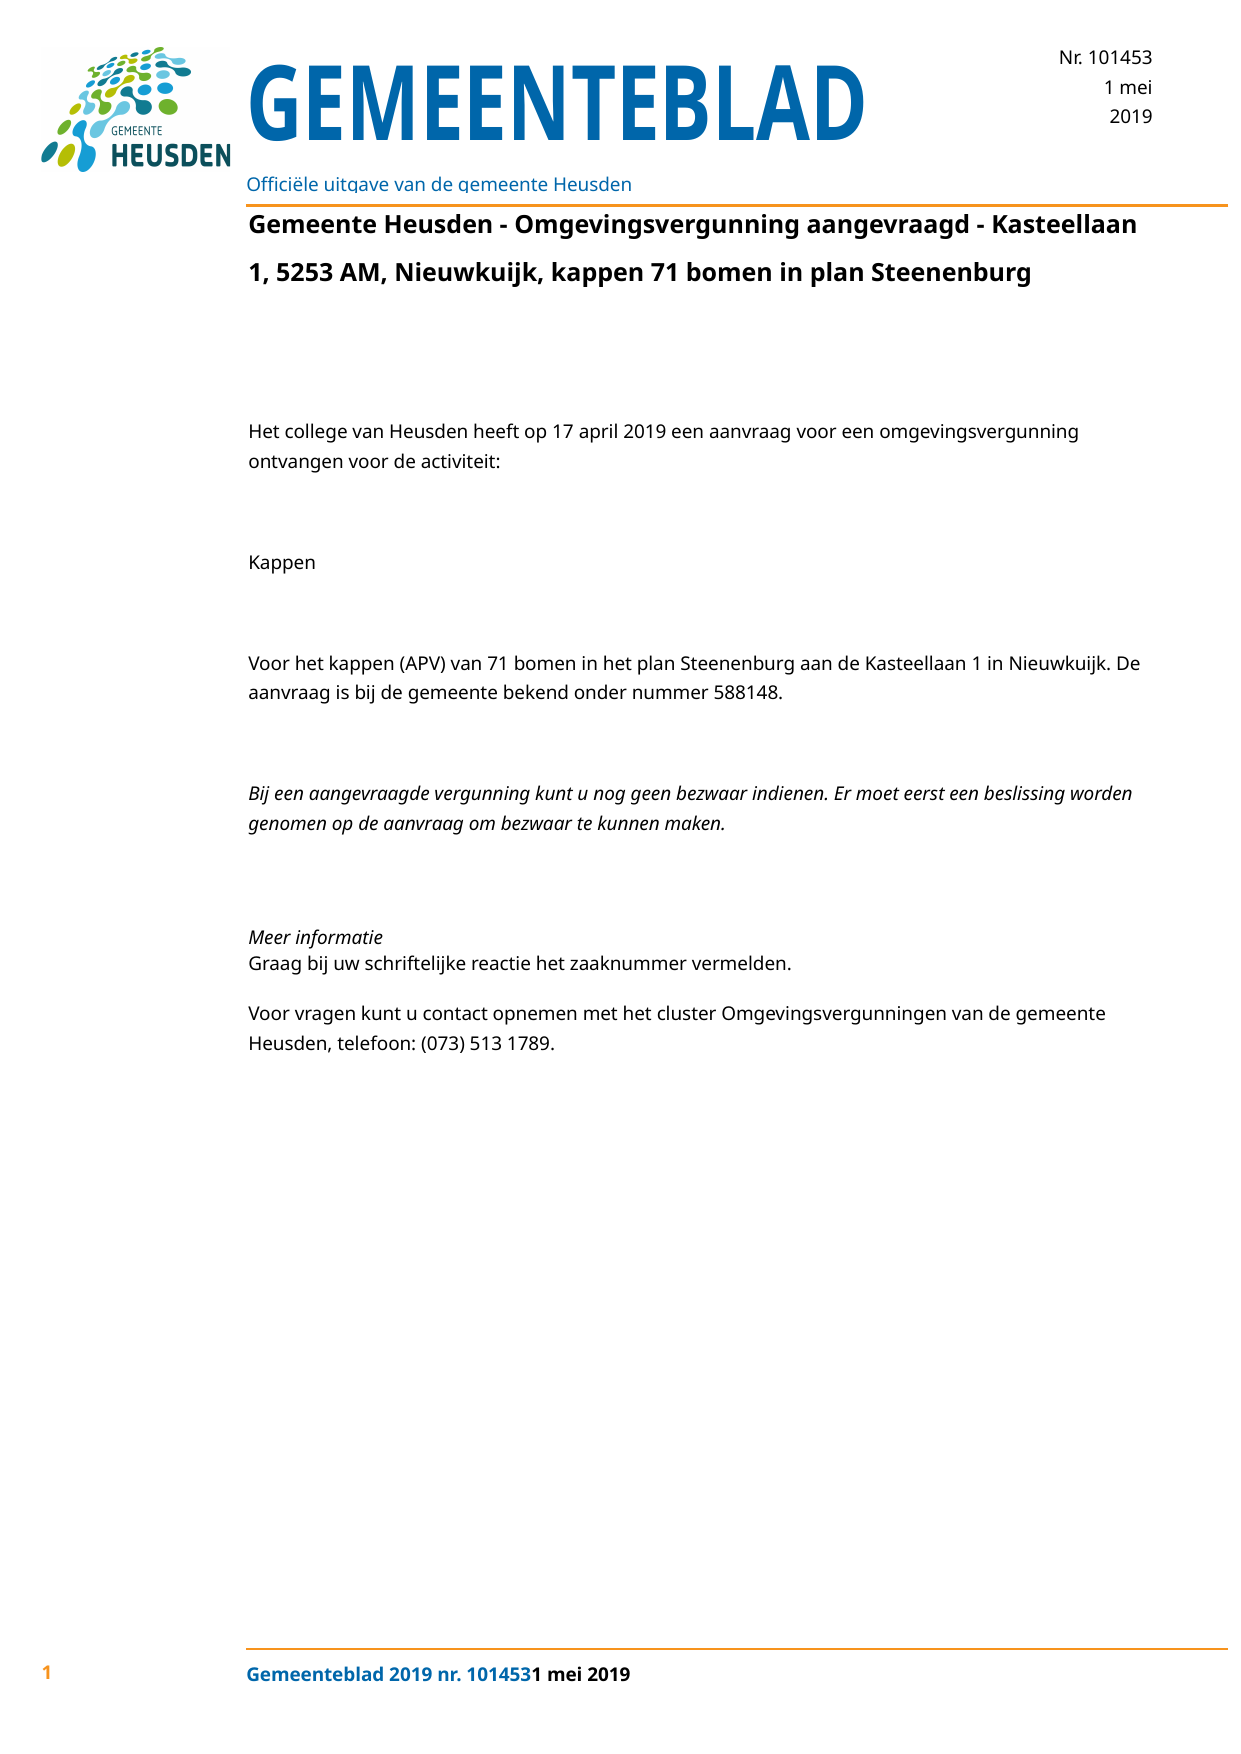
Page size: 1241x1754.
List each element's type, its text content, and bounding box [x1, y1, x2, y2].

text Het college van Heusden heeft op 17 april 2019 een aanvraag voor een omgevingsvergunning ontvangen voor de activiteit: [248, 419, 1152, 474]
text Meer informatie [248, 924, 1152, 950]
text Kappen [248, 549, 1152, 575]
text Gemeente Heusden - Omgevingsvergunning aangevraagd - Kasteellaan 1, 5253 AM, Nieuwkuijk, kappen 71 bomen in plan Steenenburg [248, 207, 1152, 288]
text Voor het kappen (APV) van 71 bomen in het plan Steenenburg aan de Kasteellaan 1 in Nieuwkuijk. De aanvraag is bij de gemeente bekend onder nummer 588148. [248, 650, 1152, 705]
text Graag bij uw schriftelijke reactie het zaaknummer vermelden. [248, 950, 1152, 976]
picture [41, 47, 231, 172]
text Bij een aangevraagde vergunning kunt u nog geen bezwaar indienen. Er moet eerst een beslissing worden genomen op de aanvraag om bezwaar te kunnen maken. [248, 780, 1152, 836]
text Voor vragen kunt u contact opnemen met het cluster Omgevingsvergunningen van de gemeente Heusden, telefoon: (073) 513 1789. [248, 1001, 1152, 1056]
